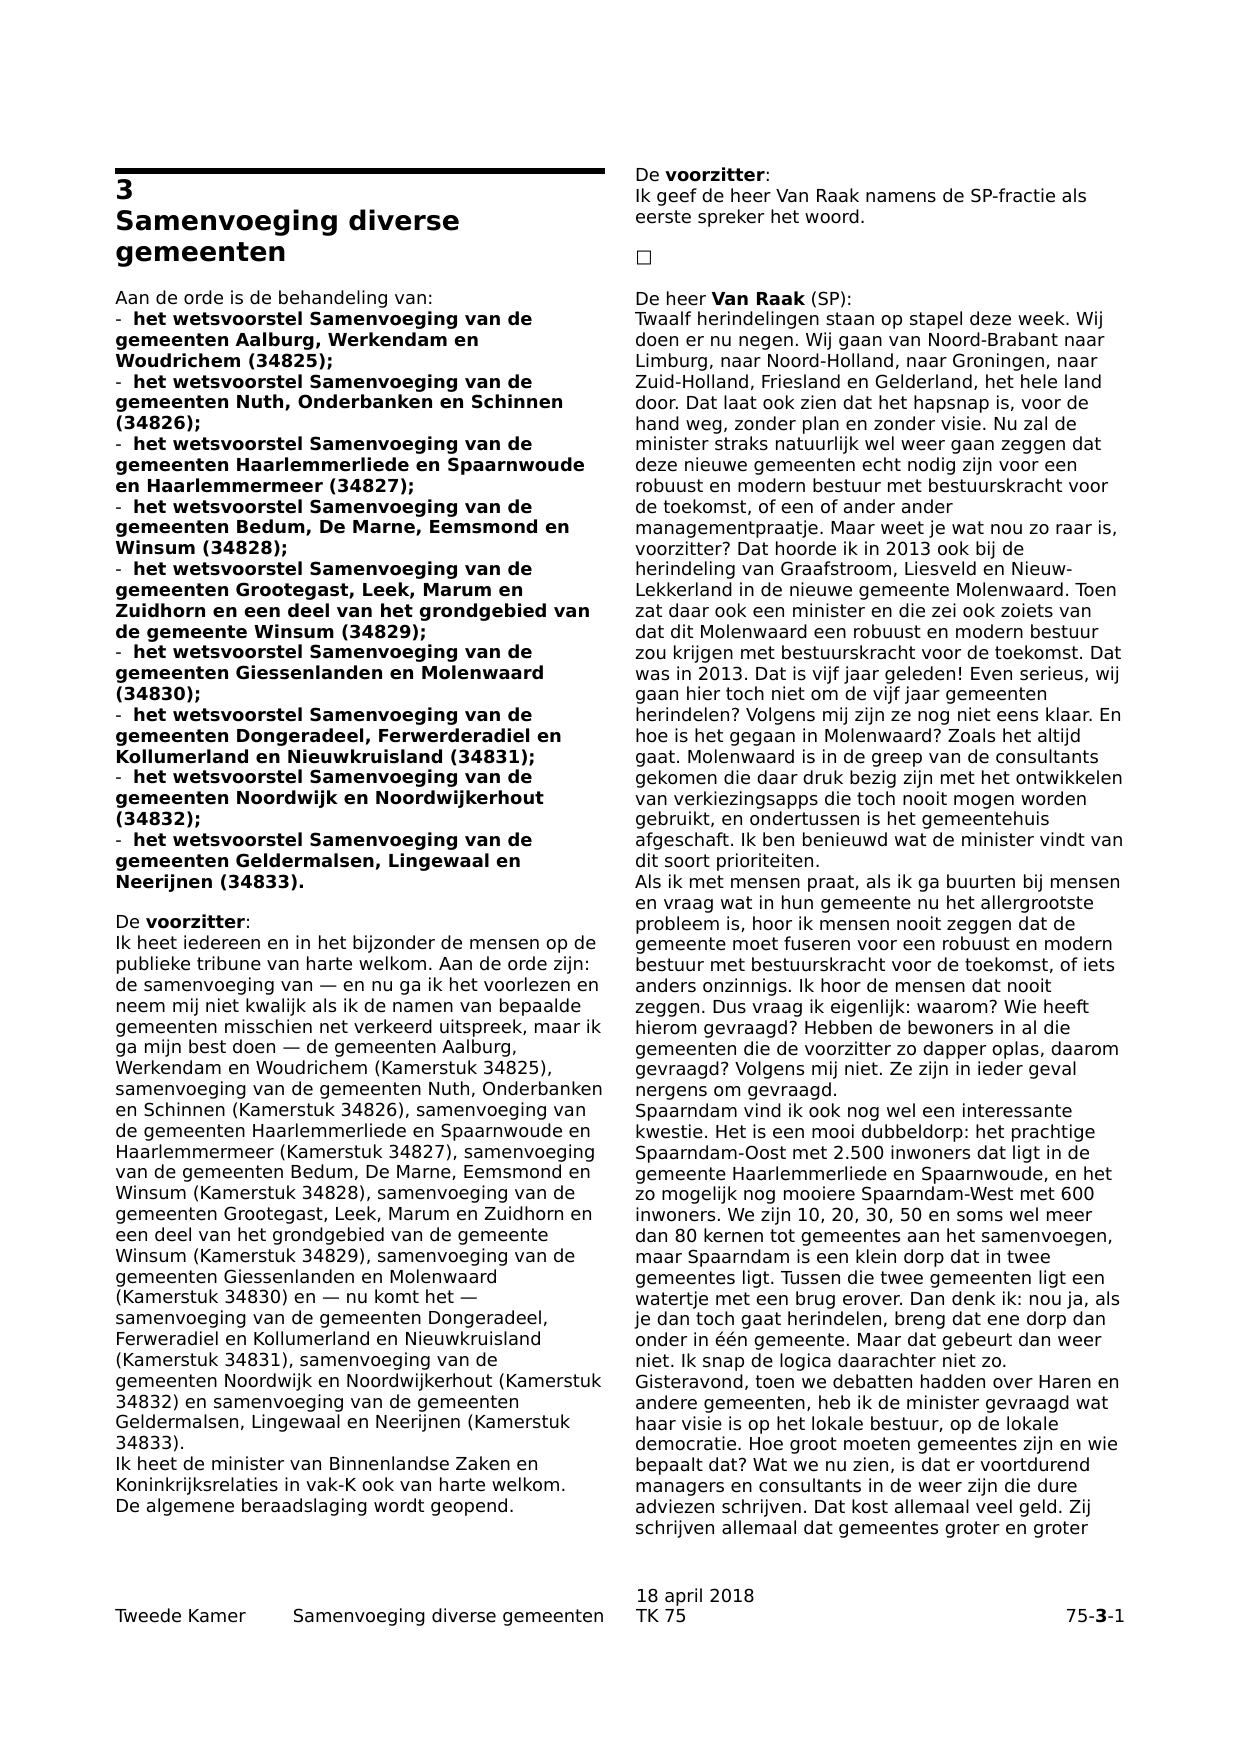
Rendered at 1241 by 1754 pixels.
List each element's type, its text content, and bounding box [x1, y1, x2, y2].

list het wetsvoorstel Samenvoeging van de gemeenten Noordwijk en Noordwijkerhout (34832); [115, 767, 605, 830]
list het wetsvoorstel Samenvoeging van de gemeenten Nuth, Onderbanken en Schinnen (34826); [115, 371, 605, 434]
text Twaalf herindelingen staan op stapel deze week. Wij doen er nu negen. Wij gaan van Noord-Brabant naar Limburg, naar Noord-Holland, naar Groningen, naar Zuid-Holland, Friesland en Gelderland, het hele land door. Dat laat ook zien dat het hapsnap is, voor de hand weg, zonder plan en zonder visie. Nu zal de minister straks natuurlijk wel weer gaan zeggen dat deze nieuwe gemeenten echt nodig zijn voor een robuust en modern bestuur met bestuurskracht voor de toekomst, of een of ander ander managementpraatje. Maar weet je wat nou zo raar is, voorzitter? Dat hoorde ik in 2013 ook bij de herindeling van Graafstroom, Liesveld en Nieuw-Lekkerland in de nieuwe gemeente Molenwaard. Toen zat daar ook een minister en die zei ook zoiets van dat dit Molenwaard een robuust en modern bestuur zou krijgen met bestuurskracht voor de toekomst. Dat was in 2013. Dat is vijf jaar geleden! Even serieus, wij gaan hier toch niet om de vijf jaar gemeenten herindelen? Volgens mij zijn ze nog niet eens klaar. En hoe is het gegaan in Molenwaard? Zoals het altijd gaat. Molenwaard is in de greep van de consultants gekomen die daar druk bezig zijn met het ontwikkelen van verkiezingsapps die toch nooit mogen worden gebruikt, en ondertussen is het gemeentehuis afgeschaft. Ik ben benieuwd wat de minister vindt van dit soort prioriteiten. [635, 309, 1125, 872]
text De voorzitter: [115, 912, 605, 933]
text Ik heet de minister van Binnenlandse Zaken en Koninkrijksrelaties in vak-K ook van harte welkom. [115, 1454, 605, 1496]
text De voorzitter: [635, 165, 1125, 186]
text Als ik met mensen praat, als ik ga buurten bij mensen en vraag wat in hun gemeente nu het allergrootste probleem is, hoor ik mensen nooit zeggen dat de gemeente moet fuseren voor een robuust en modern bestuur met bestuurskracht voor de toekomst, of iets anders onzinnigs. Ik hoor de mensen dat nooit zeggen. Dus vraag ik eigenlijk: waarom? Wie heeft hierom gevraagd? Hebben de bewoners in al die gemeenten die de voorzitter zo dapper oplas, daarom gevraagd? Volgens mij niet. Ze zijn in ieder geval nergens om gevraagd. [635, 872, 1125, 1101]
text Gisteravond, toen we debatten hadden over Haren en andere gemeenten, heb ik de minister gevraagd wat haar visie is op het lokale bestuur, op de lokale democratie. Hoe groot moeten gemeentes zijn en wie bepaalt dat? Wat we nu zien, is dat er voortdurend managers en consultants in de weer zijn die dure adviezen schrijven. Dat kost allemaal veel geld. Zij schrijven allemaal dat gemeentes groter en groter [635, 1372, 1125, 1538]
list het wetsvoorstel Samenvoeging van de gemeenten Dongeradeel, Ferwerderadiel en Kollumerland en Nieuwkruisland (34831); [115, 705, 605, 767]
text Ik heet iedereen en in het bijzonder de mensen op de publieke tribune van harte welkom. Aan de orde zijn: de samenvoeging van — en nu ga ik het voorlezen en neem mij niet kwalijk als ik de namen van bepaalde gemeenten misschien net verkeerd uitspreek, maar ik ga mijn best doen — de gemeenten Aalburg, Werkendam en Woudrichem (Kamerstuk 34825), samenvoeging van de gemeenten Nuth, Onderbanken en Schinnen (Kamerstuk 34826), samenvoeging van de gemeenten Haarlemmerliede en Spaarnwoude en Haarlemmermeer (Kamerstuk 34827), samenvoeging van de gemeenten Bedum, De Marne, Eemsmond en Winsum (Kamerstuk 34828), samenvoeging van de gemeenten Grootegast, Leek, Marum en Zuidhorn en een deel van het grondgebied van de gemeente Winsum (Kamerstuk 34829), samenvoeging van de gemeenten Giessenlanden en Molenwaard (Kamerstuk 34830) en — nu komt het — samenvoeging van de gemeenten Dongeradeel, Ferweradiel en Kollumerland en Nieuwkruisland (Kamerstuk 34831), samenvoeging van de gemeenten Noordwijk en Noordwijkerhout (Kamerstuk 34832) en samenvoeging van de gemeenten Geldermalsen, Lingewaal en Neerijnen (Kamerstuk 34833). [115, 933, 605, 1454]
text De algemene beraadslaging wordt geopend. [115, 1496, 605, 1516]
list het wetsvoorstel Samenvoeging van de gemeenten Giessenlanden en Molenwaard (34830); [115, 642, 605, 705]
text ⬜ [635, 248, 1125, 268]
text Spaarndam vind ik ook nog wel een interessante kwestie. Het is een mooi dubbeldorp: het prachtige Spaarndam-Oost met 2.500 inwoners dat ligt in de gemeente Haarlemmerliede en Spaarnwoude, en het zo mogelijk nog mooiere Spaarndam-West met 600 inwoners. We zijn 10, 20, 30, 50 en soms wel meer dan 80 kernen tot gemeentes aan het samenvoegen, maar Spaarndam is een klein dorp dat in twee gemeentes ligt. Tussen die twee gemeenten ligt een watertje met een brug erover. Dan denk ik: nou ja, als je dan toch gaat herindelen, breng dat ene dorp dan onder in één gemeente. Maar dat gebeurt dan weer niet. Ik snap de logica daarachter niet zo. [635, 1101, 1125, 1372]
list het wetsvoorstel Samenvoeging van de gemeenten Haarlemmerliede en Spaarnwoude en Haarlemmermeer (34827); [115, 434, 605, 496]
title 3 Samenvoeging diverse gemeenten [115, 174, 605, 268]
list het wetsvoorstel Samenvoeging van de gemeenten Bedum, De Marne, Eemsmond en Winsum (34828); [115, 496, 605, 559]
list het wetsvoorstel Samenvoeging van de gemeenten Geldermalsen, Lingewaal en Neerijnen (34833). [115, 830, 605, 892]
text De heer Van Raak (SP): [635, 288, 1125, 309]
list het wetsvoorstel Samenvoeging van de gemeenten Grootegast, Leek, Marum en Zuidhorn en een deel van het grondgebied van de gemeente Winsum (34829); [115, 559, 605, 642]
text Ik geef de heer Van Raak namens de SP-fractie als eerste spreker het woord. [635, 186, 1125, 228]
list het wetsvoorstel Samenvoeging van de gemeenten Aalburg, Werkendam en Woudrichem (34825); [115, 309, 605, 371]
text Aan de orde is de behandeling van: [115, 288, 605, 309]
